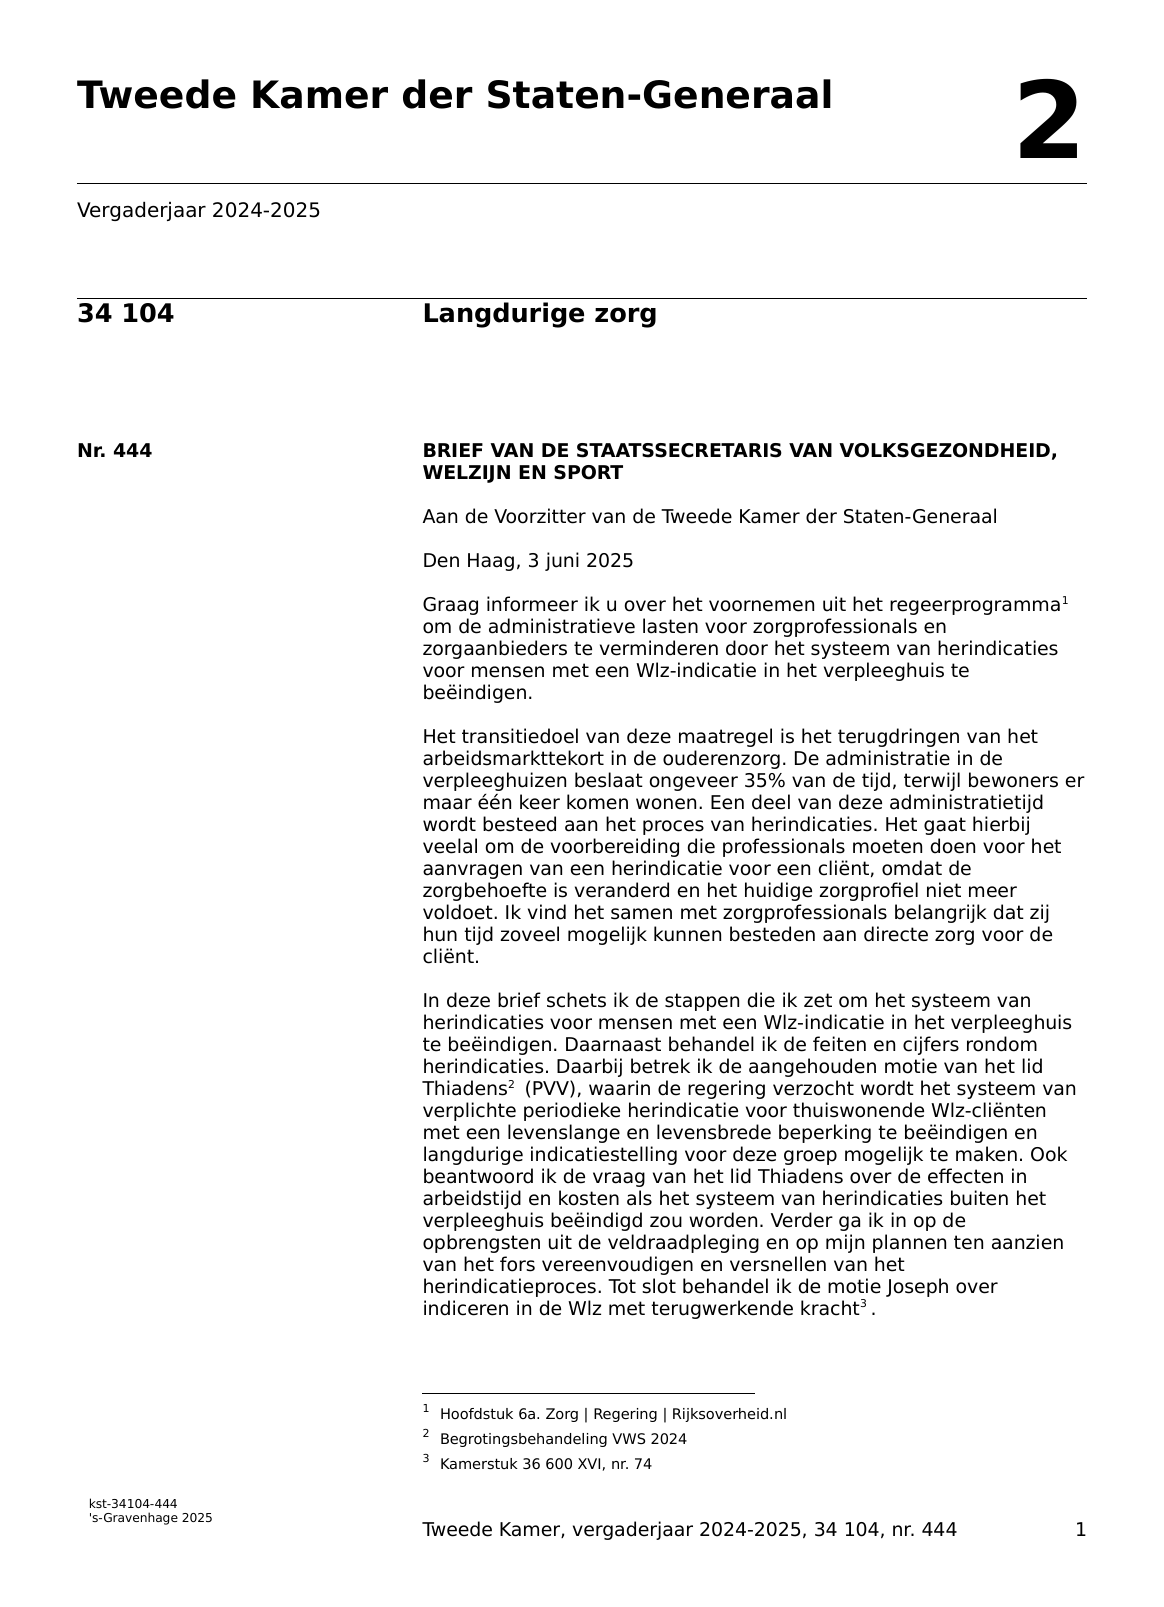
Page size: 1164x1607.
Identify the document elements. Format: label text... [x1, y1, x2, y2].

subtitle 34 104 Langdurige zorg [77, 299, 1087, 329]
text In deze brief schets ik de stappen die ik zet om het systeem van herindicaties voor mensen met een Wlz-indicatie in het verpleeghuis te beëindigen. Daarnaast behandel ik de feiten en cijfers rondom herindicaties. Daarbij betrek ik de aangehouden motie van het lid Thiadens (PVV), waarin de regering verzocht wordt het systeem van verplichte periodieke herindicatie voor thuiswonende Wlz-cliënten met een levenslange en levensbrede beperking te beëindigen en langdurige indicatiestelling voor deze groep mogelijk te maken. Ook beantwoord ik de vraag van het lid Thiadens over de effecten in arbeidstijd en kosten als het systeem van herindicaties buiten het verpleeghuis beëindigd zou worden. Verder ga ik in op de opbrengsten uit de veldraadpleging en op mijn plannen ten aanzien van het fors vereenvoudigen en versnellen van het herindicatieproces. Tot slot behandel ik de motie Joseph over indiceren in de Wlz met terugwerkende kracht. [422, 990, 1087, 1320]
table_header Tweede Kamer der Staten-Generaal [77, 59, 886, 183]
text Graag informeer ik u over het voornemen uit het regeerprogramma om de administratieve lasten voor zorgprofessionals en zorgaanbieders te verminderen door het systeem van herindicaties voor mensen met een Wlz-indicatie in het verpleeghuis te beëindigen. [422, 594, 1087, 704]
text kst-34104-444 [88, 1497, 323, 1511]
table_header 2 [886, 59, 1087, 183]
text Aan de Voorzitter van de Tweede Kamer der Staten-Generaal [422, 506, 1087, 528]
text Kamerstuk 36 600 XVI, nr. 74 [422, 1452, 1087, 1474]
text 's-Gravenhage 2025 [88, 1511, 323, 1525]
text Hoofdstuk 6a. Zorg | Regering | Rijksoverheid.nl [422, 1402, 1087, 1424]
text Den Haag, 3 juni 2025 [422, 550, 1087, 572]
subtitle Nr. 444 BRIEF VAN DE STAATSSECRETARIS VAN VOLKSGEZONDHEID, WELZIJN EN SPORT [77, 440, 1087, 484]
text Begrotingsbehandeling VWS 2024 [422, 1427, 1087, 1449]
text Het transitiedoel van deze maatregel is het terugdringen van het arbeidsmarkttekort in de ouderenzorg. De administratie in de verpleeghuizen beslaat ongeveer 35% van de tijd, terwijl bewoners er maar één keer komen wonen. Een deel van deze administratietijd wordt besteed aan het proces van herindicaties. Het gaat hierbij veelal om de voorbereiding die professionals moeten doen voor het aanvragen van een herindicatie voor een cliënt, omdat de zorgbehoefte is veranderd en het huidige zorgprofiel niet meer voldoet. Ik vind het samen met zorgprofessionals belangrijk dat zij hun tijd zoveel mogelijk kunnen besteden aan directe zorg voor de cliënt. [422, 726, 1087, 968]
table_cell Vergaderjaar 2024-2025 [77, 184, 1087, 298]
